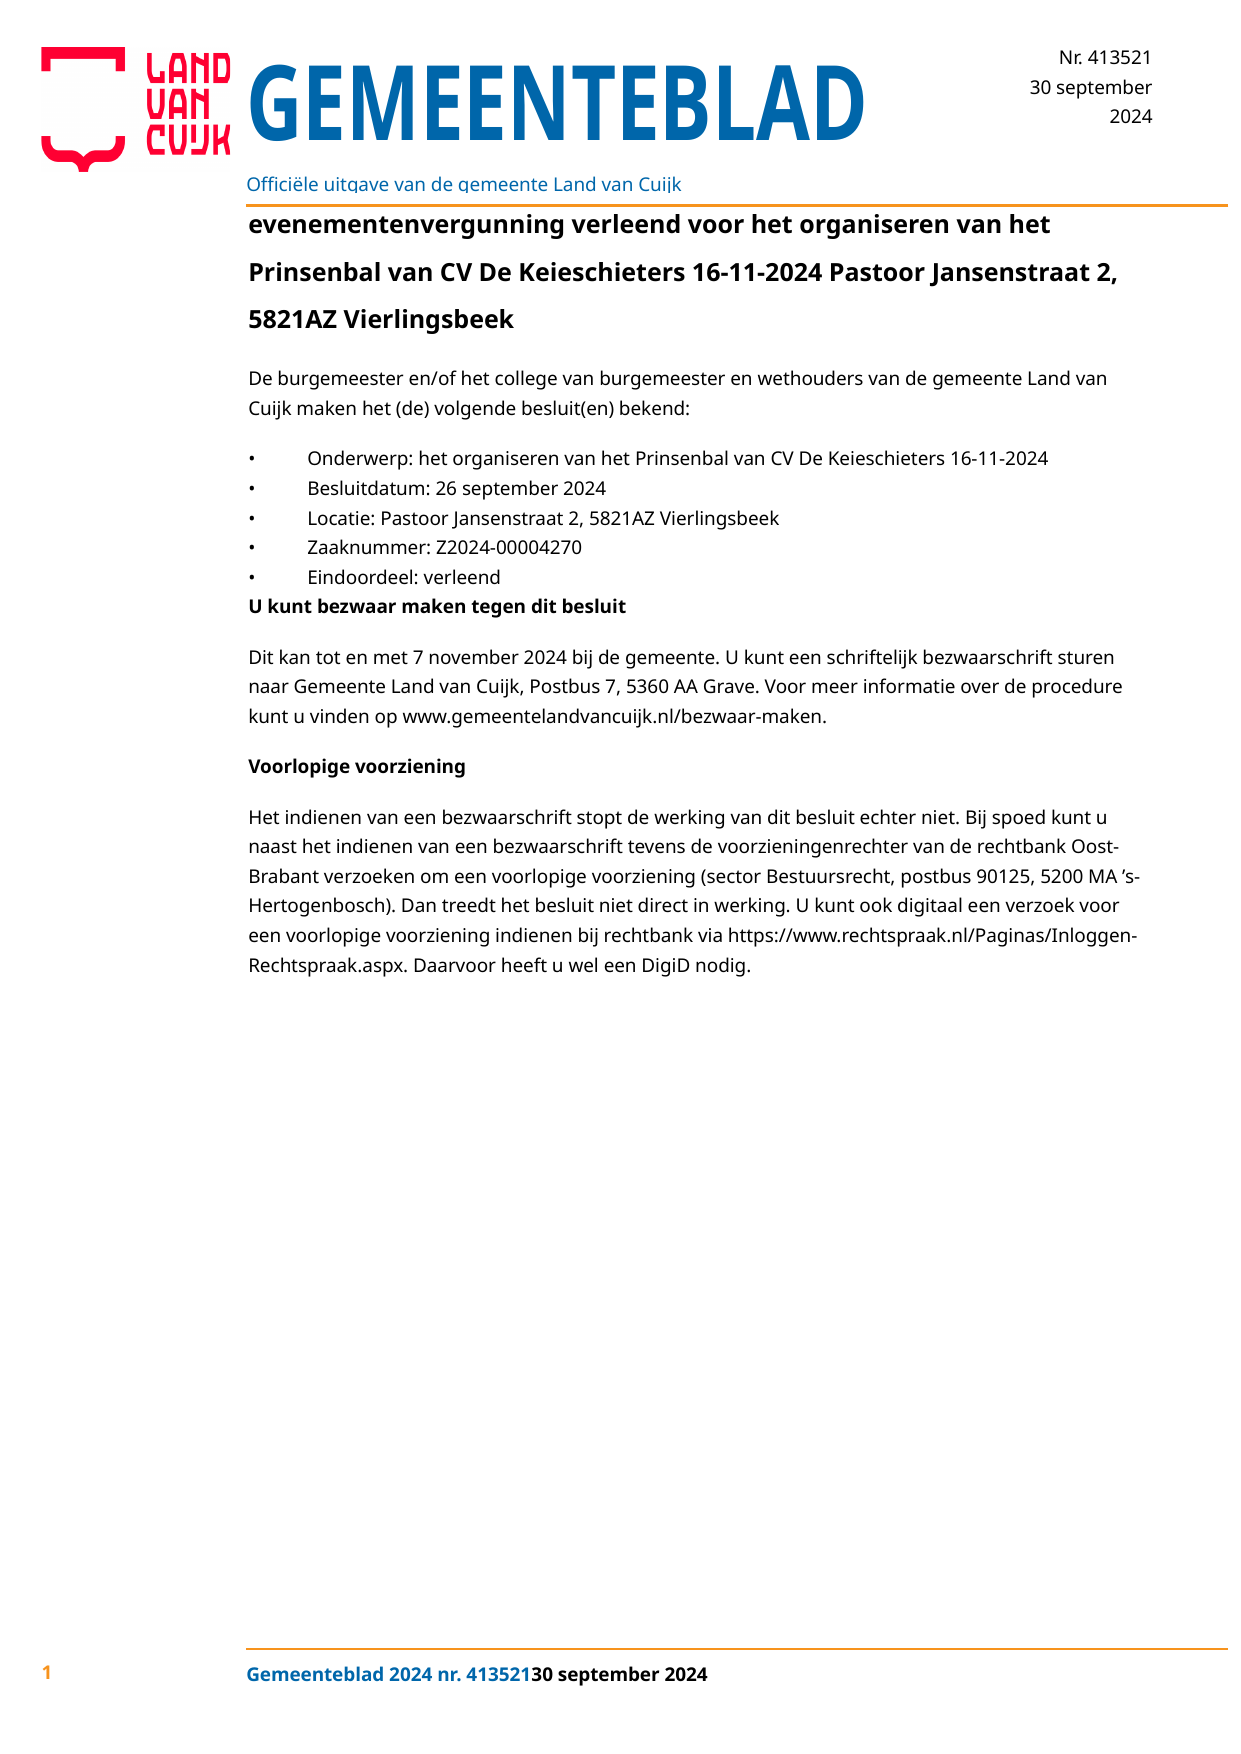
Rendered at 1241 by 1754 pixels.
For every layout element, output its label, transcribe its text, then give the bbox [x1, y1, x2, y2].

text Voorlopige voorziening [248, 753, 1152, 779]
list Zaaknummer: Z2024-00004270 [248, 534, 1152, 560]
list Besluitdatum: 26 september 2024 [248, 475, 1152, 501]
text Dit kan tot en met 7 november 2024 bij de gemeente. U kunt een schriftelijk bezwaarschrift sturen naar Gemeente Land van Cuijk, Postbus 7, 5360 AA Grave. Voor meer informatie over de procedure kunt u vinden op www.gemeentelandvancuijk.nl/bezwaar-maken. [248, 644, 1152, 729]
text U kunt bezwaar maken tegen dit besluit [248, 593, 1152, 619]
text Het indienen van een bezwaarschrift stopt de werking van dit besluit echter niet. Bij spoed kunt u naast het indienen van een bezwaarschrift tevens de voorzieningenrechter van de rechtbank Oost-Brabant verzoeken om een voorlopige voorziening (sector Bestuursrecht, postbus 90125, 5200 MA ’s-Hertogenbosch). Dan treedt het besluit niet direct in werking. U kunt ook digitaal een verzoek voor een voorlopige voorziening indienen bij rechtbank via https://www.rechtspraak.nl/Paginas/Inloggen-Rechtspraak.aspx. Daarvoor heeft u wel een DigiD nodig. [248, 804, 1152, 977]
text De burgemeester en/of het college van burgemeester en wethouders van de gemeente Land van Cuijk maken het (de) volgende besluit(en) bekend: [248, 366, 1152, 421]
list Eindoordeel: verleend [248, 564, 1152, 589]
text evenementenvergunning verleend voor het organiseren van het Prinsenbal van CV De Keieschieters 16-11-2024 Pastoor Jansenstraat 2, 5821AZ Vierlingsbeek [248, 207, 1152, 336]
picture [41, 47, 231, 172]
list Locatie: Pastoor Jansenstraat 2, 5821AZ Vierlingsbeek [248, 505, 1152, 530]
list Onderwerp: het organiseren van het Prinsenbal van CV De Keieschieters 16-11-2024 [248, 446, 1152, 471]
